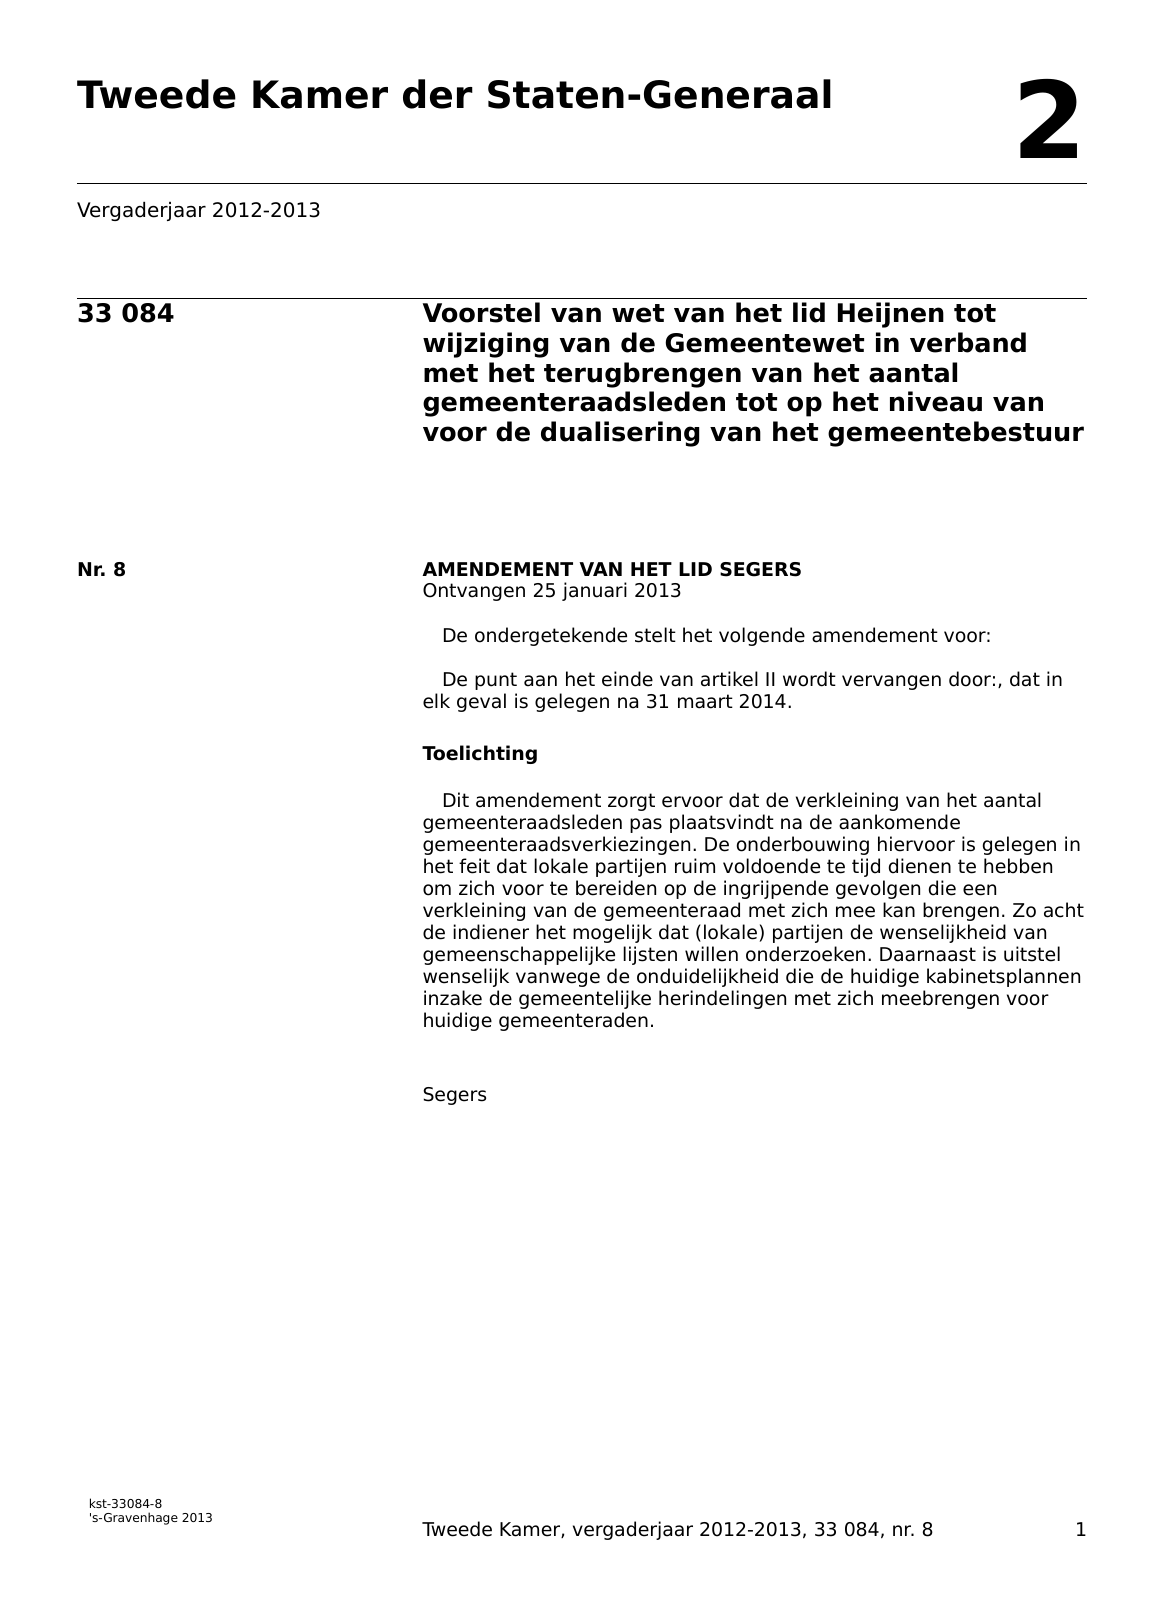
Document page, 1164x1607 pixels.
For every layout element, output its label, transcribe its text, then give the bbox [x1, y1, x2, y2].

text De ondergetekende stelt het volgende amendement voor: [422, 624, 1087, 647]
text kst-33084-8 [88, 1497, 323, 1511]
table_header Tweede Kamer der Staten-Generaal [77, 59, 886, 183]
subtitle 33 084 Voorstel van wet van het lid Heijnen tot wijziging van de Gemeentewet in verband met het terugbrengen van het aantal gemeenteraadsleden tot op het niveau van voor de dualisering van het gemeentebestuur [77, 299, 1087, 447]
text Segers [422, 1061, 1087, 1105]
text Dit amendement zorgt ervoor dat de verkleining van het aantal gemeenteraadsleden pas plaatsvindt na de aankomende gemeenteraadsverkiezingen. De onderbouwing hiervoor is gelegen in het feit dat lokale partijen ruim voldoende te tijd dienen te hebben om zich voor te bereiden op de ingrijpende gevolgen die een verkleining van de gemeenteraad met zich mee kan brengen. Zo acht de indiener het mogelijk dat (lokale) partijen de wenselijkheid van gemeenschappelijke lijsten willen onderzoeken. Daarnaast is uitstel wenselijk vanwege de onduidelijkheid die de huidige kabinetsplannen inzake de gemeentelijke herindelingen met zich meebrengen voor huidige gemeenteraden. [422, 790, 1087, 1031]
subtitle Nr. 8 AMENDEMENT VAN HET LID SEGERS [77, 558, 1087, 580]
table_cell Vergaderjaar 2012-2013 [77, 184, 1087, 298]
table_header 2 [886, 59, 1087, 183]
subtitle Toelichting [422, 743, 1087, 765]
text De punt aan het einde van artikel II wordt vervangen door:, dat in elk geval is gelegen na 31 maart 2014. [422, 669, 1087, 713]
text 's-Gravenhage 2013 [88, 1511, 323, 1525]
text Ontvangen 25 januari 2013 [422, 580, 1087, 602]
